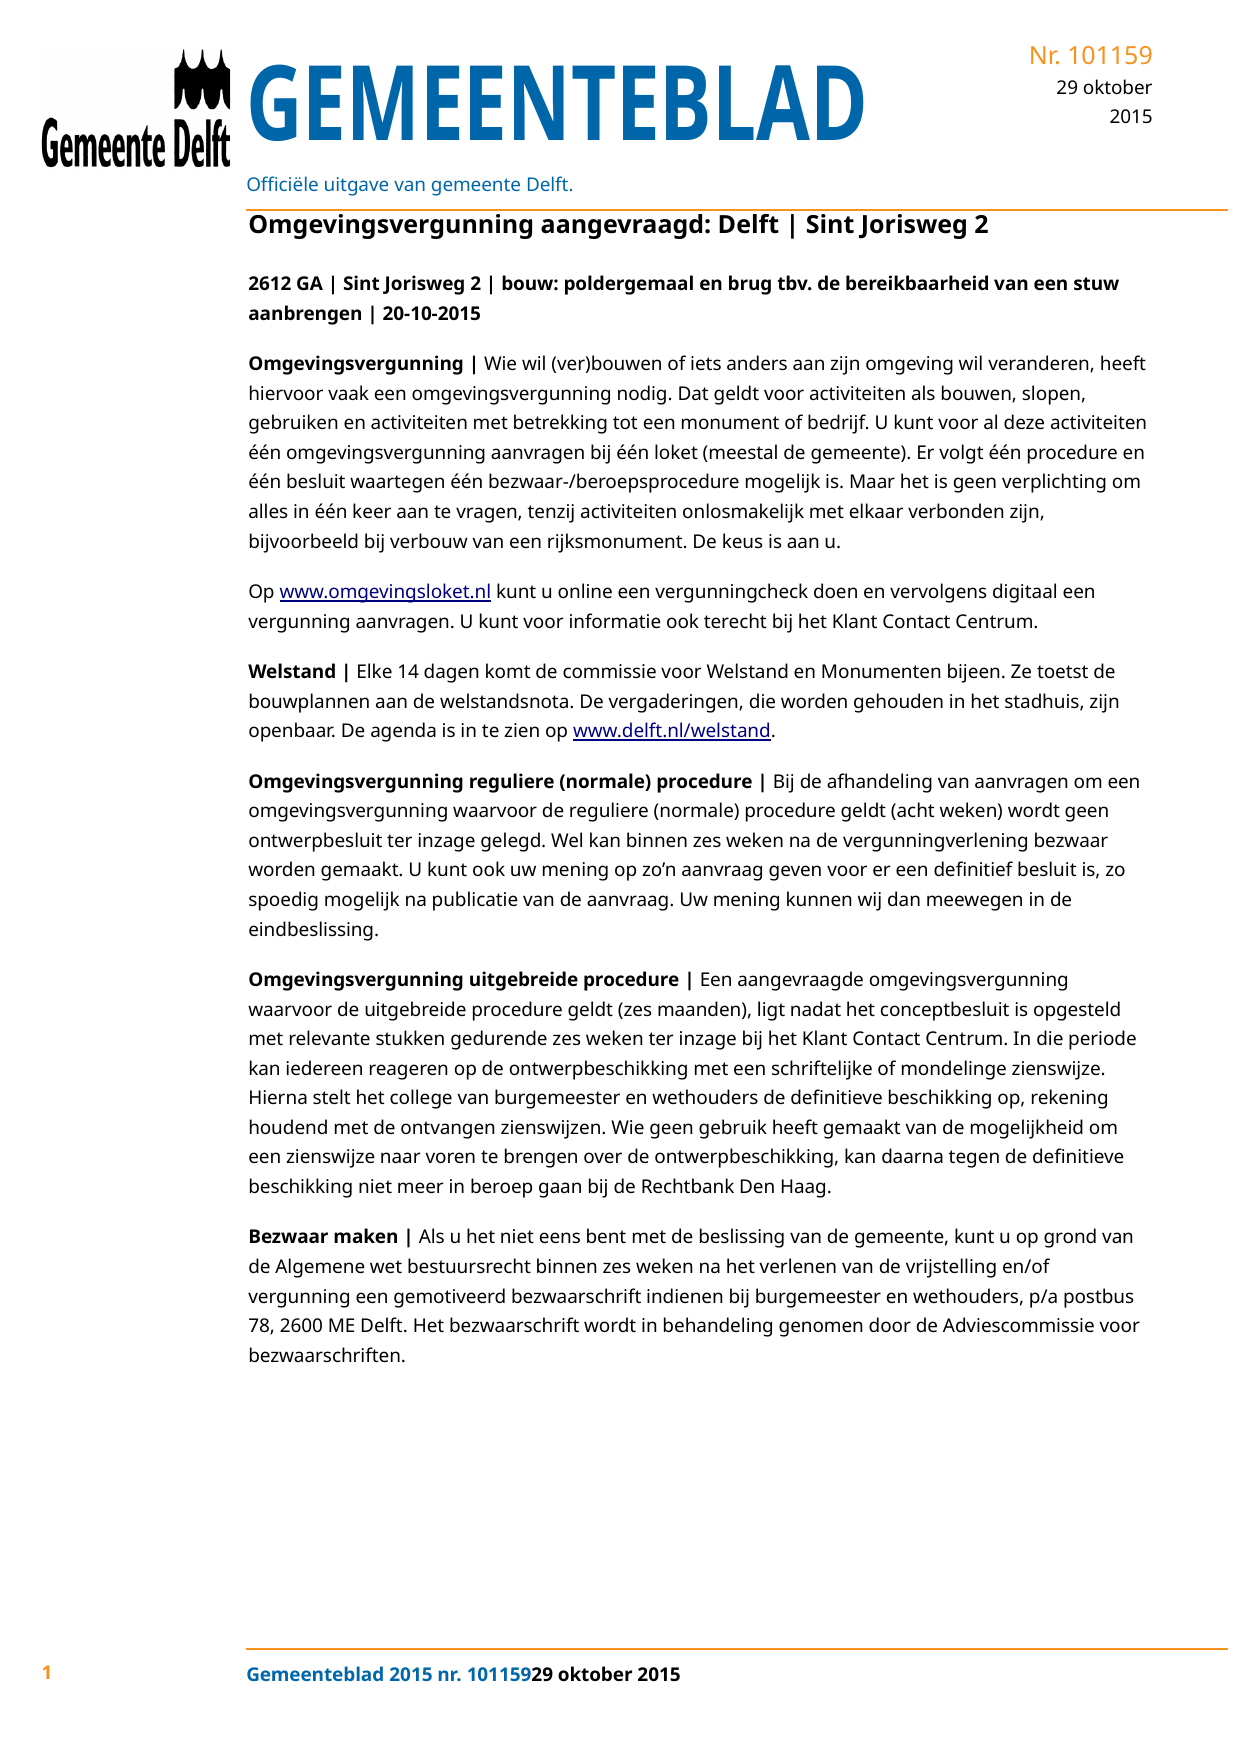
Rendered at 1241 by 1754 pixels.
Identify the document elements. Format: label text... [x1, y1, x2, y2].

text Omgevingsvergunning | Wie wil (ver)bouwen of iets anders aan zijn omgeving wil veranderen, heeft hiervoor vaak een omgevingsvergunning nodig. Dat geldt voor activiteiten als bouwen, slopen, gebruiken en activiteiten met betrekking tot een monument of bedrijf. U kunt voor al deze activiteiten één omgevingsvergunning aanvragen bij één loket (meestal de gemeente). Er volgt één procedure en één besluit waartegen één bezwaar-/beroepsprocedure mogelijk is. Maar het is geen verplichting om alles in één keer aan te vragen, tenzij activiteiten onlosmakelijk met elkaar verbonden zijn, bijvoorbeeld bij verbouw van een rijksmonument. De keus is aan u. [248, 350, 1152, 553]
text Welstand | Elke 14 dagen komt de commissie voor Welstand en Monumenten bijeen. Ze toetst de bouwplannen aan de welstandsnota. De vergaderingen, die worden gehouden in het stadhuis, zijn openbaar. De agenda is in te zien op www.delft.nl/welstand. [248, 658, 1152, 743]
text Op www.omgevingsloket.nl kunt u online een vergunningcheck doen en vervolgens digitaal een vergunning aanvragen. U kunt voor informatie ook terecht bij het Klant Contact Centrum. [248, 578, 1152, 633]
text 2612 GA | Sint Jorisweg 2 | bouw: poldergemaal en brug tbv. de bereikbaarheid van een stuw aanbrengen | 20-10-2015 [248, 270, 1152, 326]
text Omgevingsvergunning uitgebreide procedure | Een aangevraagde omgevingsvergunning waarvoor de uitgebreide procedure geldt (zes maanden), ligt nadat het conceptbesluit is opgesteld met relevante stukken gedurende zes weken ter inzage bij het Klant Contact Centrum. In die periode kan iedereen reageren op de ontwerpbeschikking met een schriftelijke of mondelinge zienswijze. Hierna stelt het college van burgemeester en wethouders de definitieve beschikking op, rekening houdend met de ontvangen zienswijzen. Wie geen gebruik heeft gemaakt van de mogelijkheid om een zienswijze naar voren te brengen over de ontwerpbeschikking, kan daarna tegen de definitieve beschikking niet meer in beroep gaan bij de Rechtbank Den Haag. [248, 966, 1152, 1199]
text Omgevingsvergunning aangevraagd: Delft | Sint Jorisweg 2 [248, 211, 1152, 241]
picture [41, 47, 231, 172]
text Omgevingsvergunning reguliere (normale) procedure | Bij de afhandeling van aanvragen om een omgevingsvergunning waarvoor de reguliere (normale) procedure geldt (acht weken) wordt geen ontwerpbesluit ter inzage gelegd. Wel kan binnen zes weken na de vergunningverlening bezwaar worden gemaakt. U kunt ook uw mening op zo’n aanvraag geven voor er een definitief besluit is, zo spoedig mogelijk na publicatie van de aanvraag. Uw mening kunnen wij dan meewegen in de eindbeslissing. [248, 768, 1152, 941]
text Bezwaar maken | Als u het niet eens bent met de beslissing van de gemeente, kunt u op grond van de Algemene wet bestuursrecht binnen zes weken na het verlenen van de vrijstelling en/of vergunning een gemotiveerd bezwaarschrift indienen bij burgemeester en wethouders, p/a postbus 78, 2600 ME Delft. Het bezwaarschrift wordt in behandeling genomen door de Adviescommissie voor bezwaarschriften. [248, 1224, 1152, 1368]
